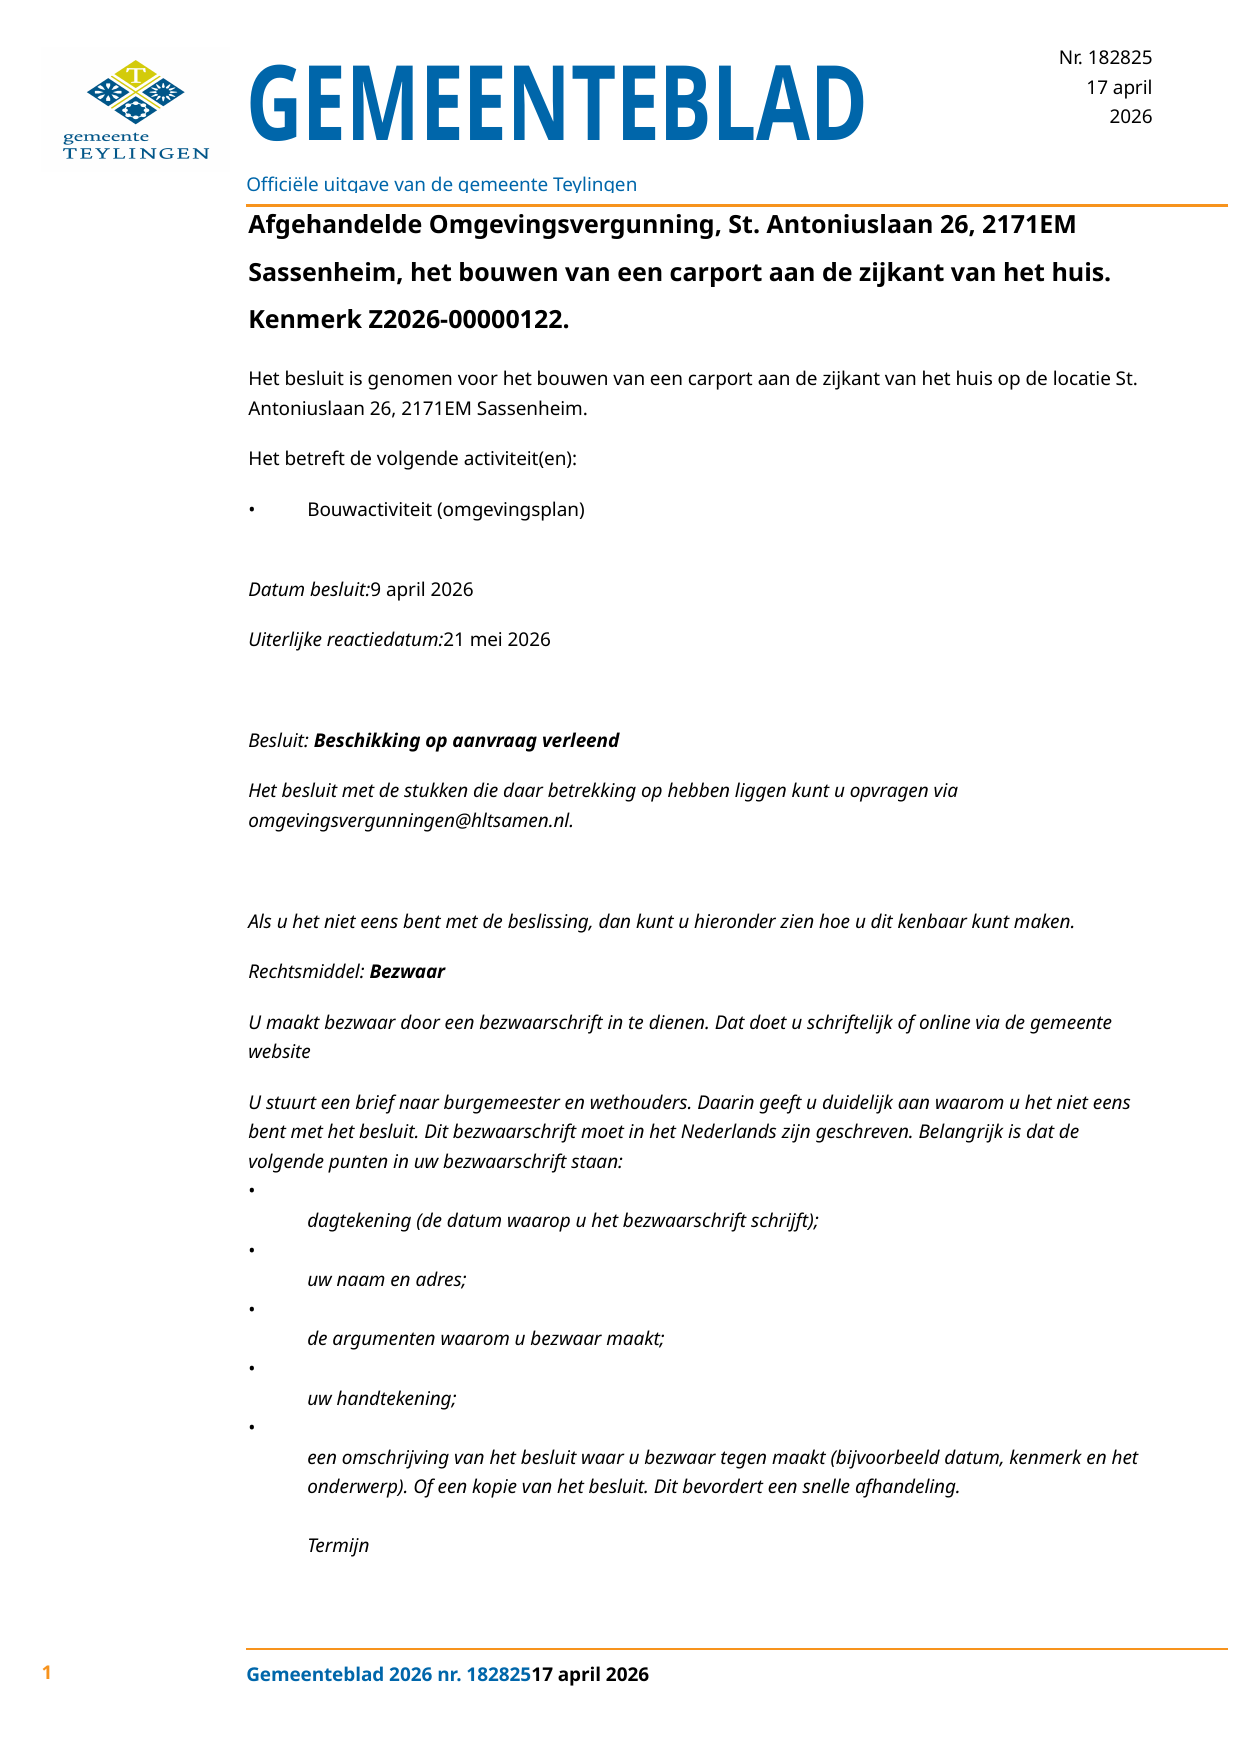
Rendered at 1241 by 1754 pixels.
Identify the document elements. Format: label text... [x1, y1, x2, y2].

text Uiterlijke reactiedatum:21 mei 2026 [248, 626, 1152, 652]
list de argumenten waarom u bezwaar maakt; [248, 1326, 1152, 1351]
text U maakt bezwaar door een bezwaarschrift in te dienen. Dat doet u schriftelijk of online via de gemeente website [248, 1009, 1152, 1064]
text Rechtsmiddel: Bezwaar [248, 958, 1152, 984]
list dagtekening (de datum waarop u het bezwaarschrift schrijft); [248, 1207, 1152, 1233]
text Het betreft de volgende activiteit(en): [248, 446, 1152, 471]
text Als u het niet eens bent met de beslissing, dan kunt u hieronder zien hoe u dit kenbaar kunt maken. [248, 908, 1152, 934]
text Besluit: Beschikking op aanvraag verleend [248, 727, 1152, 753]
list een omschrijving van het besluit waar u bezwaar tegen maakt (bijvoorbeeld datum, kenmerk en het onderwerp). Of een kopie van het besluit. Dit bevordert een snelle afhandeling. [248, 1444, 1152, 1499]
picture [41, 47, 231, 172]
text Datum besluit:9 april 2026 [248, 576, 1152, 602]
list uw naam en adres; [248, 1266, 1152, 1292]
list uw handtekening; [248, 1385, 1152, 1410]
list Termijn [248, 1533, 1152, 1558]
text Het besluit met de stukken die daar betrekking op hebben liggen kunt u opvragen via omgevingsvergunningen@hltsamen.nl. [248, 778, 1152, 833]
list Bouwactiviteit (omgevingsplan) [248, 496, 1152, 522]
text Het besluit is genomen voor het bouwen van een carport aan de zijkant van het huis op de locatie St. Antoniuslaan 26, 2171EM Sassenheim. [248, 366, 1152, 421]
text U stuurt een brief naar burgemeester en wethouders. Daarin geeft u duidelijk aan waarom u het niet eens bent met het besluit. Dit bezwaarschrift moet in het Nederlands zijn geschreven. Belangrijk is dat de volgende punten in uw bezwaarschrift staan: [248, 1089, 1152, 1174]
text Afgehandelde Omgevingsvergunning, St. Antoniuslaan 26, 2171EM Sassenheim, het bouwen van een carport aan de zijkant van het huis. Kenmerk Z2026-00000122. [248, 207, 1152, 336]
